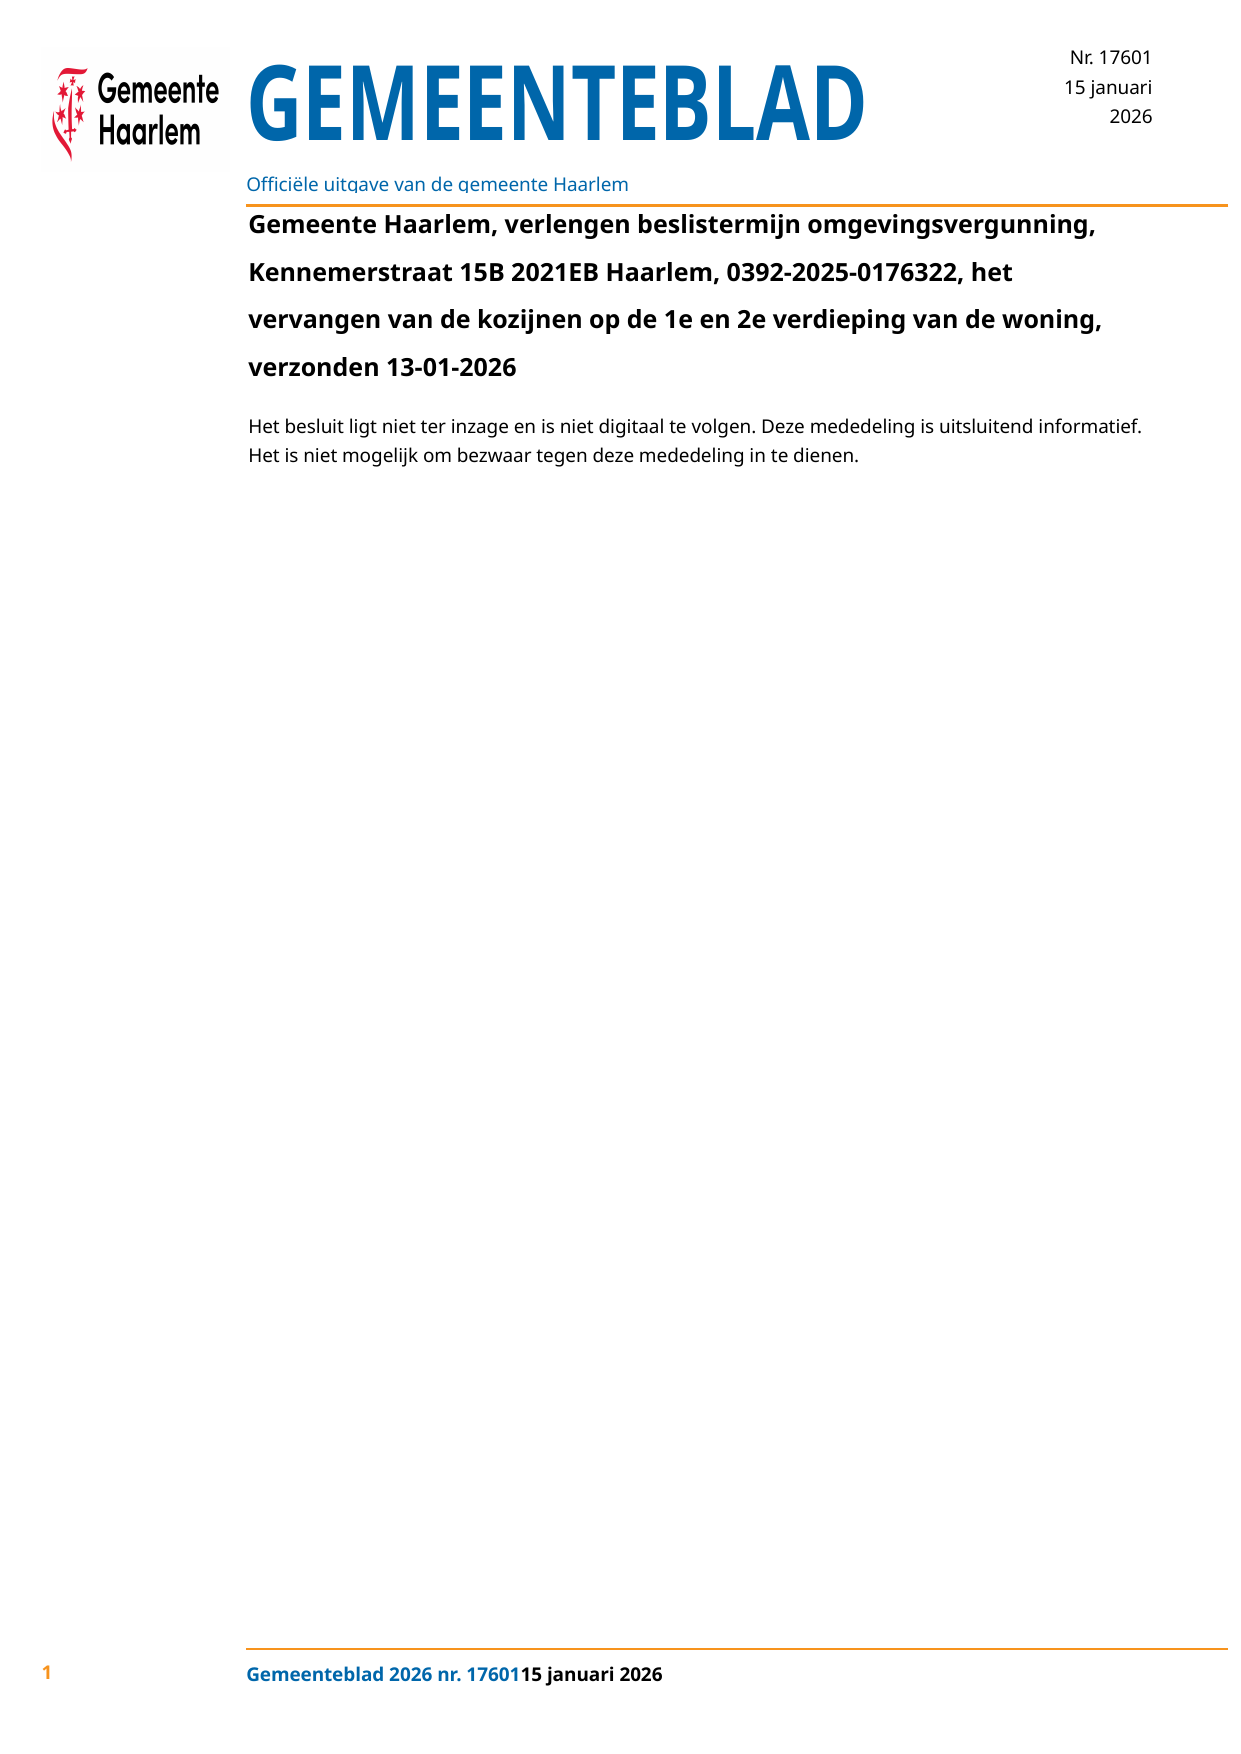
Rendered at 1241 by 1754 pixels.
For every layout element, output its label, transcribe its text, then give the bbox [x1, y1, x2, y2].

text Gemeente Haarlem, verlengen beslistermijn omgevingsvergunning, Kennemerstraat 15B 2021EB Haarlem, 0392-2025-0176322, het vervangen van de kozijnen op de 1e en 2e verdieping van de woning, verzonden 13-01-2026 [248, 207, 1152, 384]
text Het besluit ligt niet ter inzage en is niet digitaal te volgen. Deze mededeling is uitsluitend informatief. Het is niet mogelijk om bezwaar tegen deze mededeling in te dienen. [248, 413, 1152, 468]
picture [41, 47, 231, 172]
